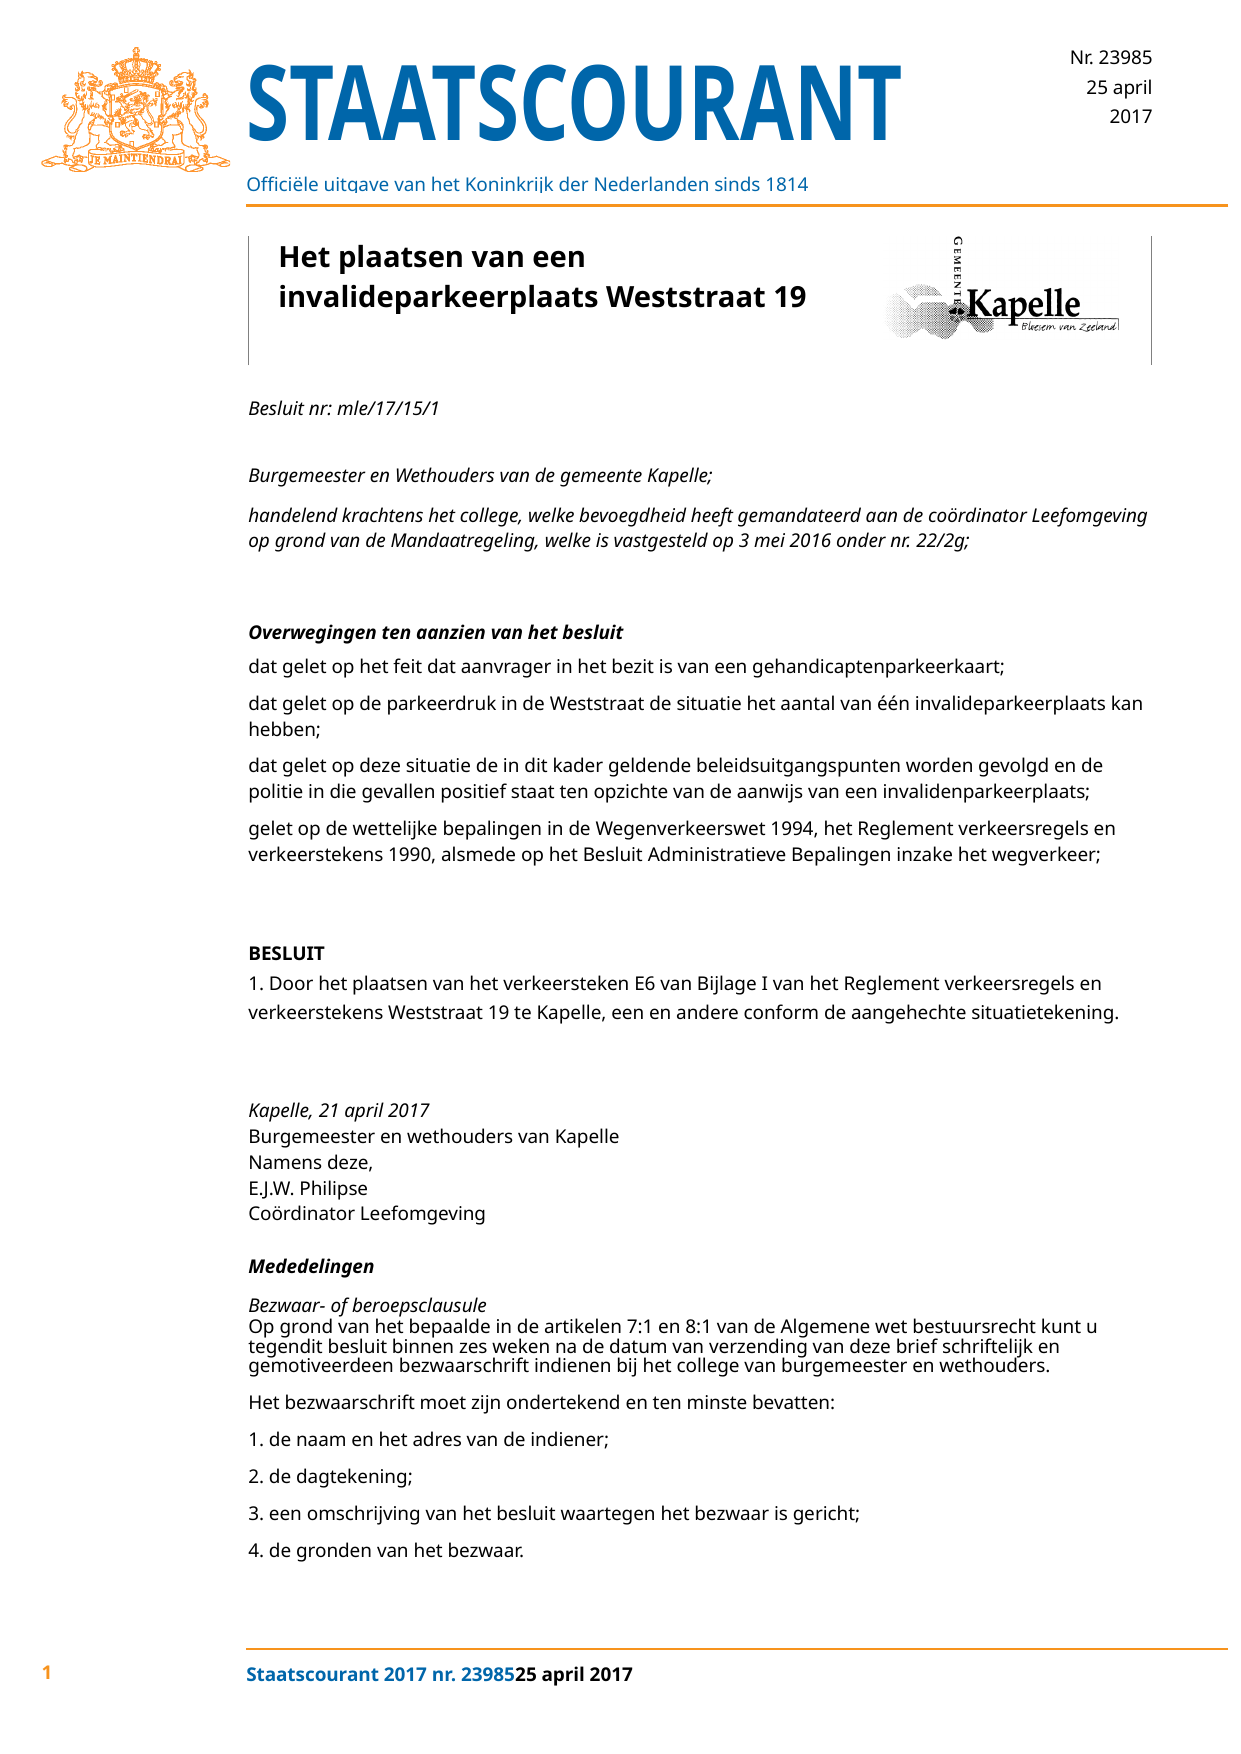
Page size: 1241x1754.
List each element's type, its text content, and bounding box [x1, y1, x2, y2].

text Bezwaar- of beroepsclausule [248, 1293, 1152, 1318]
text Besluit nr: mle/17/15/1 [248, 395, 1152, 421]
text dat gelet op het feit dat aanvrager in het bezit is van een gehandicaptenparkeerkaart; [248, 654, 1152, 679]
picture [882, 236, 1119, 340]
text handelend krachtens het college, welke bevoegdheid heeft gemandateerd aan de coördinator Leefomgeving op grond van de Mandaatregeling, welke is vastgesteld op 3 mei 2016 onder nr. 22/2g; [248, 502, 1152, 553]
table_header [1119, 236, 1151, 339]
table_header Het plaatsen van een invalideparkeerplaats Weststraat 19 [249, 236, 850, 365]
text 1. Door het plaatsen van het verkeersteken E6 van Bijlage I van het Reglement verkeersregels en verkeerstekens Weststraat 19 te Kapelle, een en andere conform de aangehechte situatietekening. [248, 970, 1152, 1025]
text dat gelet op de parkeerdruk in de Weststraat de situatie het aantal van één invalideparkeerplaats kan hebben; [248, 690, 1152, 742]
text BESLUIT [248, 940, 1152, 966]
text Kapelle, 21 april 2017 [248, 1098, 1152, 1123]
text Coördinator Leefomgeving [248, 1201, 1152, 1226]
text 2. de dagtekening; [248, 1468, 1152, 1487]
text E.J.W. Philipse [248, 1175, 1152, 1201]
text Burgemeester en Wethouders van de gemeente Kapelle; [248, 462, 1152, 488]
text dat gelet op deze situatie de in dit kader geldende beleidsuitgangspunten worden gevolgd en de politie in die gevallen positief staat ten opzichte van de aanwijs van een invalidenparkeerplaats; [248, 753, 1152, 804]
text 1. de naam en het adres van de indiener; [248, 1431, 1152, 1450]
text Op grond van het bepaalde in de artikelen 7:1 en 8:1 van de Algemene wet bestuursrecht kunt u tegendit besluit binnen zes weken na de datum van verzending van deze brief schriftelijk en gemotiveerdeen bezwaarschrift indienen bij het college van burgemeester en wethouders. [248, 1318, 1152, 1376]
text Mededelingen [248, 1253, 1152, 1279]
table_header [850, 236, 882, 339]
text Burgemeester en wethouders van Kapelle [248, 1123, 1152, 1149]
text 3. een omschrijving van het besluit waartegen het bezwaar is gericht; [248, 1505, 1152, 1524]
table_header [850, 340, 1151, 365]
text 4. de gronden van het bezwaar. [248, 1542, 1152, 1561]
text Overwegingen ten aanzien van het besluit [248, 619, 1152, 645]
picture [41, 47, 231, 172]
text Namens deze, [248, 1149, 1152, 1175]
text Het bezwaarschrift moet zijn ondertekend en ten minste bevatten: [248, 1394, 1152, 1413]
text gelet op de wettelijke bepalingen in de Wegenverkeerswet 1994, het Reglement verkeersregels en verkeerstekens 1990, alsmede op het Besluit Administratieve Bepalingen inzake het wegverkeer; [248, 815, 1152, 867]
